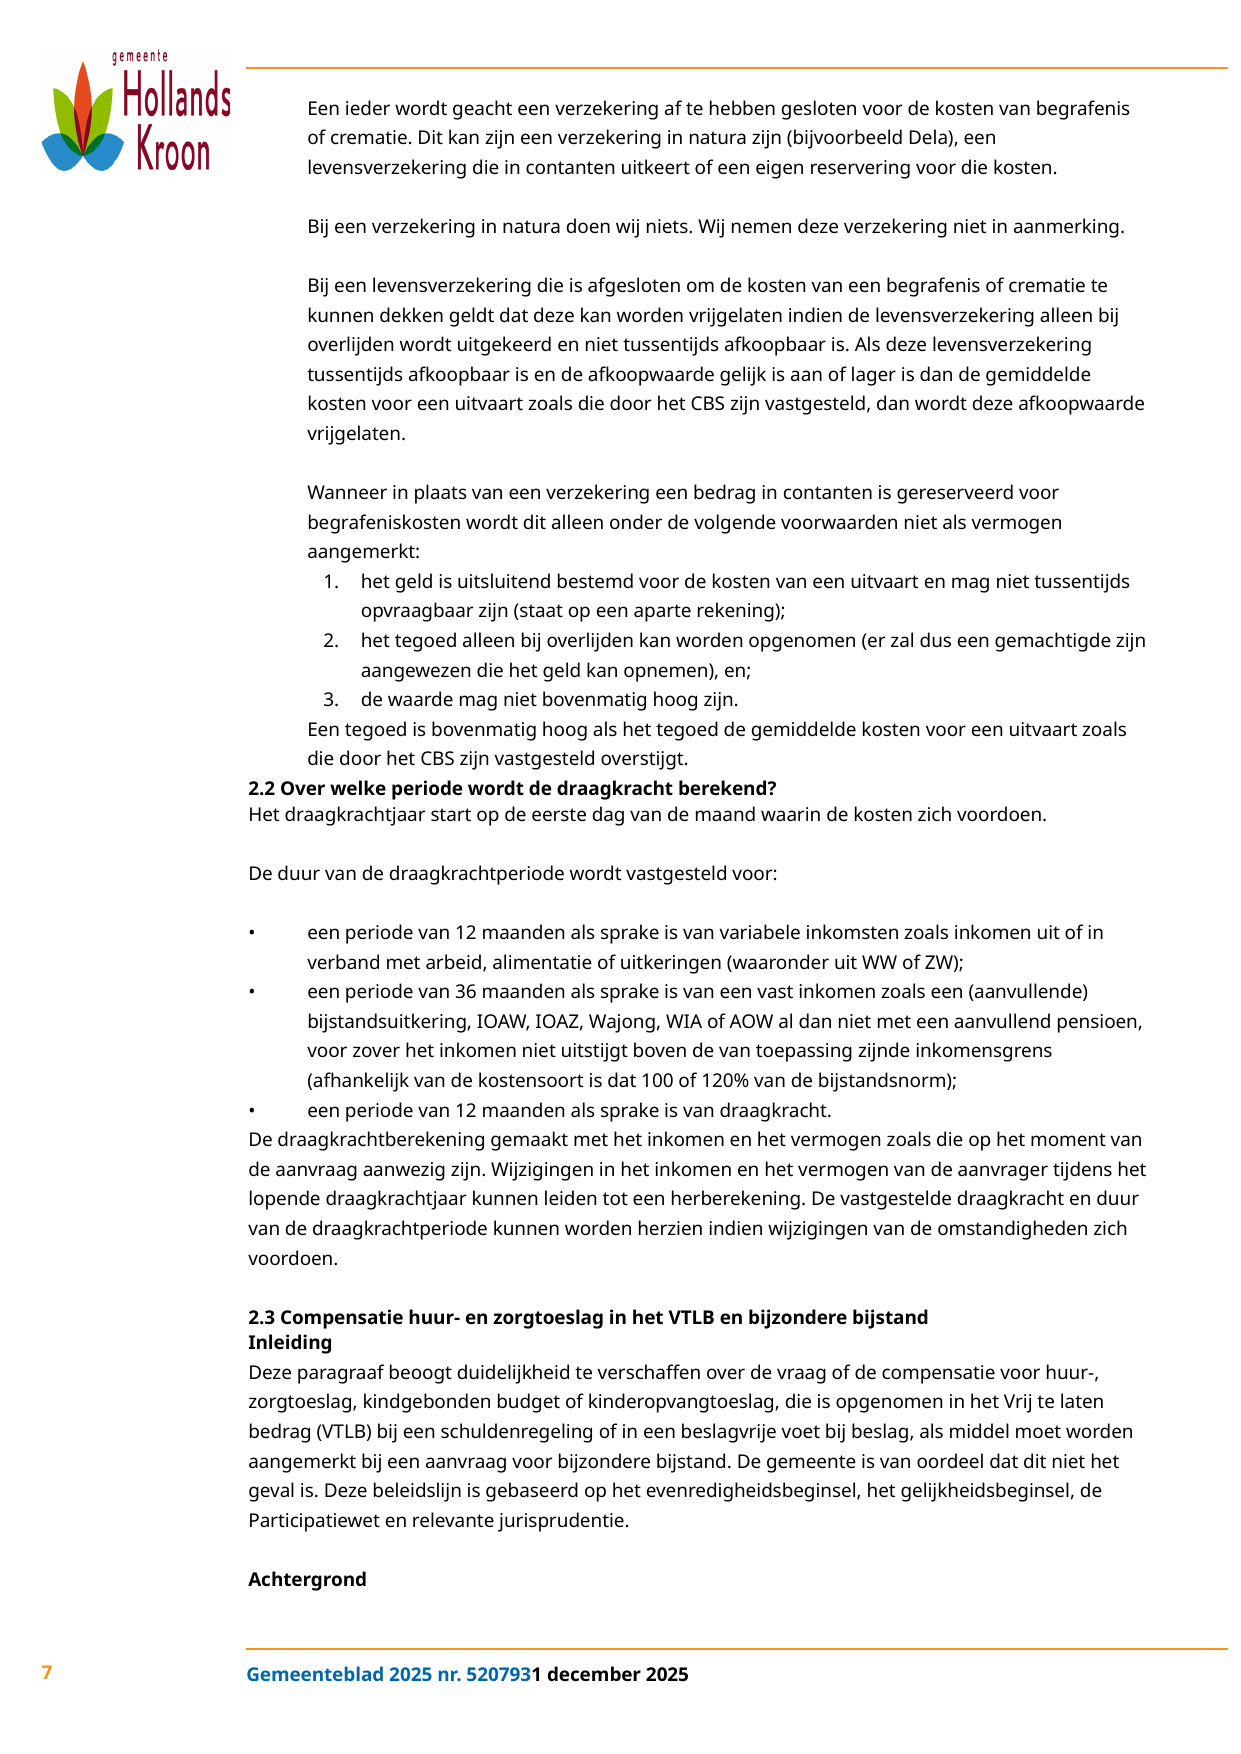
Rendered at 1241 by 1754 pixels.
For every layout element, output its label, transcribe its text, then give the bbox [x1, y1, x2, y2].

text Deze paragraaf beoogt duidelijkheid te verschaffen over de vraag of de compensatie voor huur-, zorgtoeslag, kindgebonden budget of kinderopvangtoeslag, die is opgenomen in het Vrij te laten bedrag (VTLB) bij een schuldenregeling of in een beslagvrije voet bij beslag, als middel moet worden aangemerkt bij een aanvraag voor bijzondere bijstand. De gemeente is van oordeel dat dit niet het geval is. Deze beleidslijn is gebaseerd op het evenredigheidsbeginsel, het gelijkheidsbeginsel, de Participatiewet en relevante jurisprudentie. [248, 1359, 1152, 1533]
list het tegoed alleen bij overlijden kan worden opgenomen (er zal dus een gemachtigde zijn aangewezen die het geld kan opnemen), en; [323, 627, 1152, 683]
text De draagkrachtberekening gemaakt met het inkomen en het vermogen zoals die op het moment van de aanvraag aanwezig zijn. Wijzigingen in het inkomen en het vermogen van de aanvrager tijdens het lopende draagkrachtjaar kunnen leiden tot een herberekening. De vastgestelde draagkracht en duur van de draagkrachtperiode kunnen worden herzien indien wijzigingen van de omstandigheden zich voordoen. [248, 1126, 1152, 1270]
text 2.3 Compensatie huur- en zorgtoeslag in het VTLB en bijzondere bijstand [248, 1304, 1152, 1329]
text Inleiding [248, 1329, 1152, 1355]
list Een ieder wordt geacht een verzekering af te hebben gesloten voor de kosten van begrafenis of crematie. Dit kan zijn een verzekering in natura zijn (bijvoorbeeld Dela), een levensverzekering die in contanten uitkeert of een eigen reservering voor die kosten. [248, 95, 1152, 180]
list het geld is uitsluitend bestemd voor de kosten van een uitvaart en mag niet tussentijds opvraagbaar zijn (staat op een aparte rekening); [323, 568, 1152, 623]
list Bij een levensverzekering die is afgesloten om de kosten van een begrafenis of crematie te kunnen dekken geldt dat deze kan worden vrijgelaten indien de levensverzekering alleen bij overlijden wordt uitgekeerd en niet tussentijds afkoopbaar is. Als deze levensverzekering tussentijds afkoopbaar is en de afkoopwaarde gelijk is aan of lager is dan de gemiddelde kosten voor een uitvaart zoals die door het CBS zijn vastgesteld, dan wordt deze afkoopwaarde vrijgelaten. [248, 272, 1152, 446]
list Wanneer in plaats van een verzekering een bedrag in contanten is gereserveerd voor begrafeniskosten wordt dit alleen onder de volgende voorwaarden niet als vermogen aangemerkt: [248, 479, 1152, 564]
list een periode van 12 maanden als sprake is van draagkracht. [248, 1097, 1152, 1122]
text Het draagkrachtjaar start op de eerste dag van de maand waarin de kosten zich voordoen. [248, 801, 1152, 827]
picture [41, 47, 231, 172]
text 2.2 Over welke periode wordt de draagkracht berekend? [248, 775, 1152, 801]
list Een tegoed is bovenmatig hoog als het tegoed de gemiddelde kosten voor een uitvaart zoals die door het CBS zijn vastgesteld overstijgt. [248, 716, 1152, 771]
list de waarde mag niet bovenmatig hoog zijn. [323, 686, 1152, 712]
list een periode van 36 maanden als sprake is van een vast inkomen zoals een (aanvullende) bijstandsuitkering, IOAW, IOAZ, Wajong, WIA of AOW al dan niet met een aanvullend pensioen, voor zover het inkomen niet uitstijgt boven de van toepassing zijnde inkomensgrens (afhankelijk van de kostensoort is dat 100 of 120% van de bijstandsnorm); [248, 978, 1152, 1093]
list Bij een verzekering in natura doen wij niets. Wij nemen deze verzekering niet in aanmerking. [248, 213, 1152, 239]
list een periode van 12 maanden als sprake is van variabele inkomsten zoals inkomen uit of in verband met arbeid, alimentatie of uitkeringen (waaronder uit WW of ZW); [248, 919, 1152, 974]
text Achtergrond [248, 1566, 1152, 1592]
text De duur van de draagkrachtperiode wordt vastgesteld voor: [248, 860, 1152, 886]
